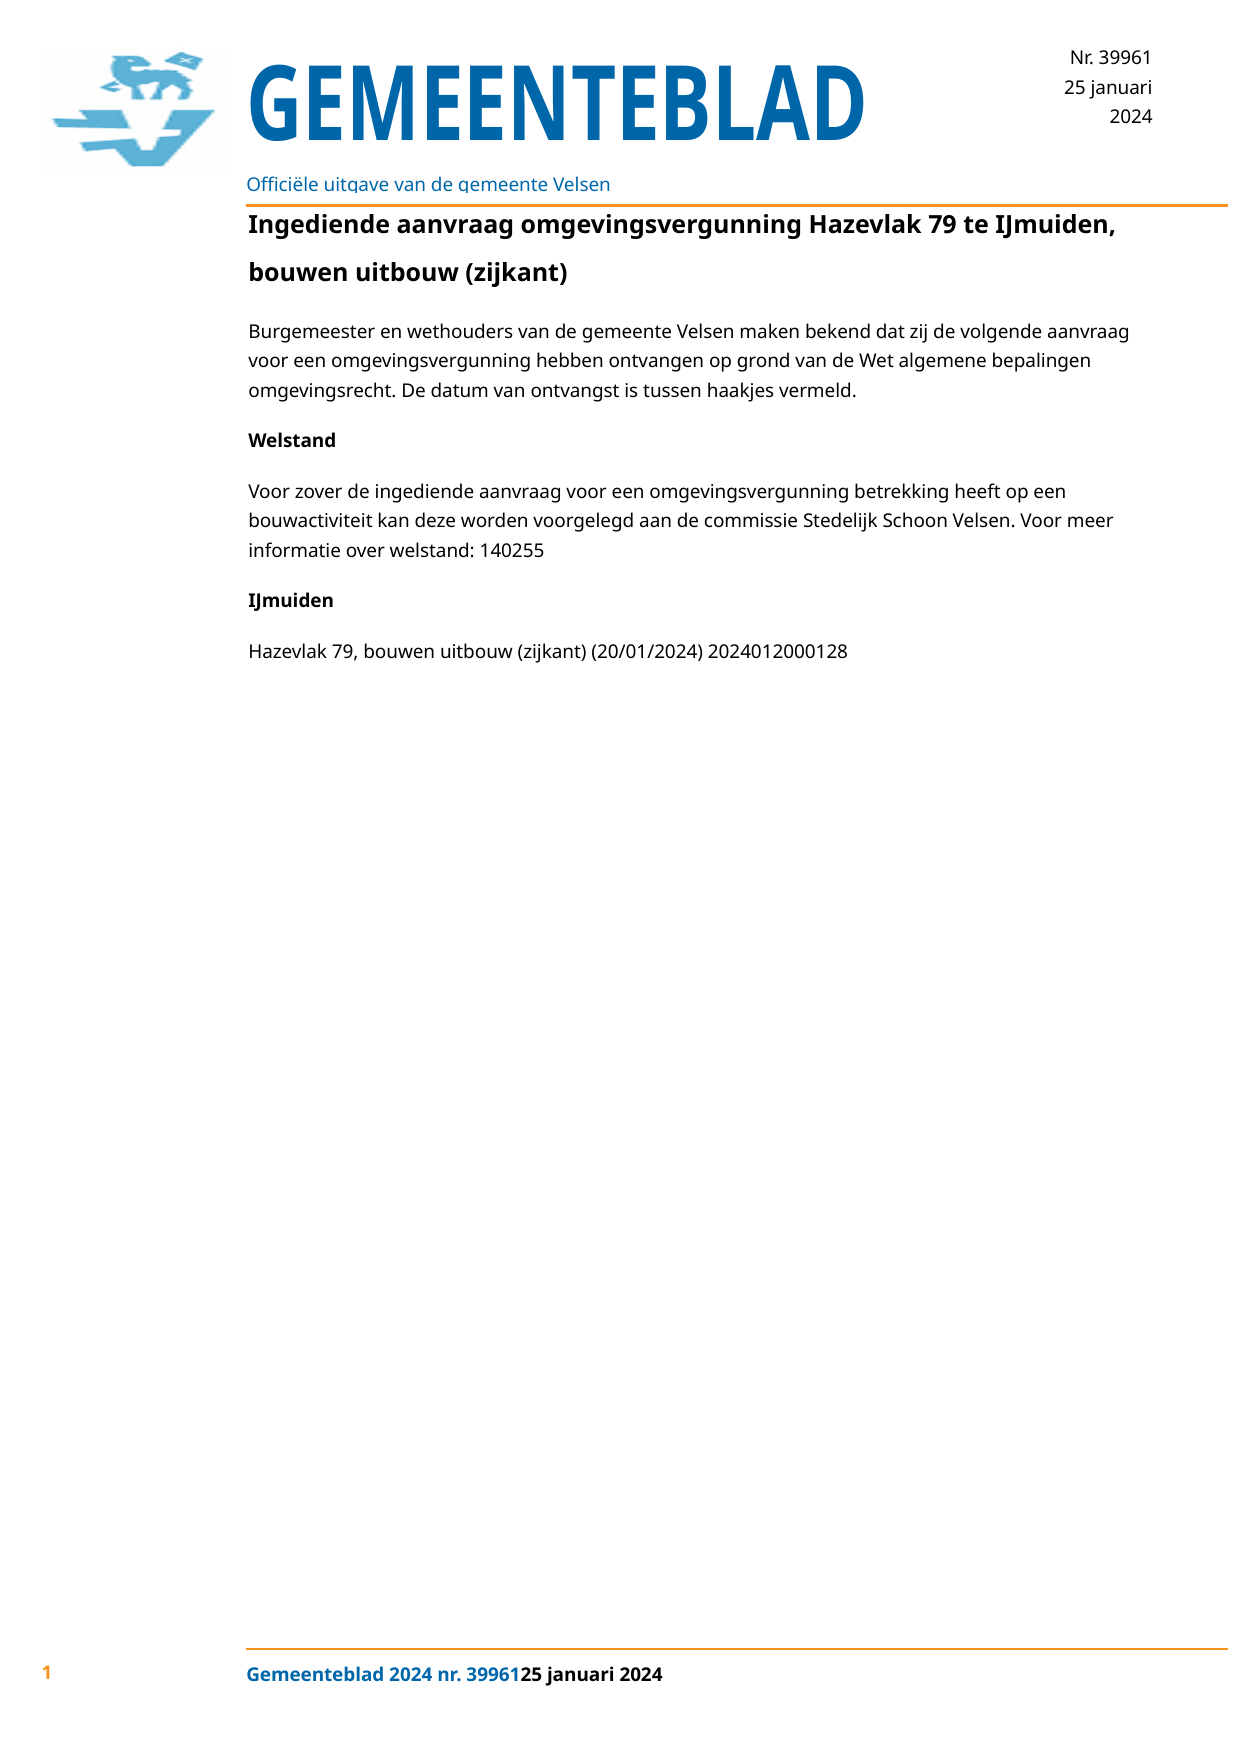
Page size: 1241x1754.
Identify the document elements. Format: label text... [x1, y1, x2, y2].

text Welstand [248, 427, 1152, 453]
text Hazevlak 79, bouwen uitbouw (zijkant) (20/01/2024) 2024012000128 [248, 638, 1152, 664]
picture [41, 47, 231, 172]
text Burgemeester en wethouders van de gemeente Velsen maken bekend dat zij de volgende aanvraag voor een omgevingsvergunning hebben ontvangen op grond van de Wet algemene bepalingen omgevingsrecht. De datum van ontvangst is tussen haakjes vermeld. [248, 318, 1152, 403]
text IJmuiden [248, 587, 1152, 613]
text Voor zover de ingediende aanvraag voor een omgevingsvergunning betrekking heeft op een bouwactiviteit kan deze worden voorgelegd aan de commissie Stedelijk Schoon Velsen. Voor meer informatie over welstand: 140255 [248, 478, 1152, 563]
text Ingediende aanvraag omgevingsvergunning Hazevlak 79 te IJmuiden, bouwen uitbouw (zijkant) [248, 207, 1152, 288]
